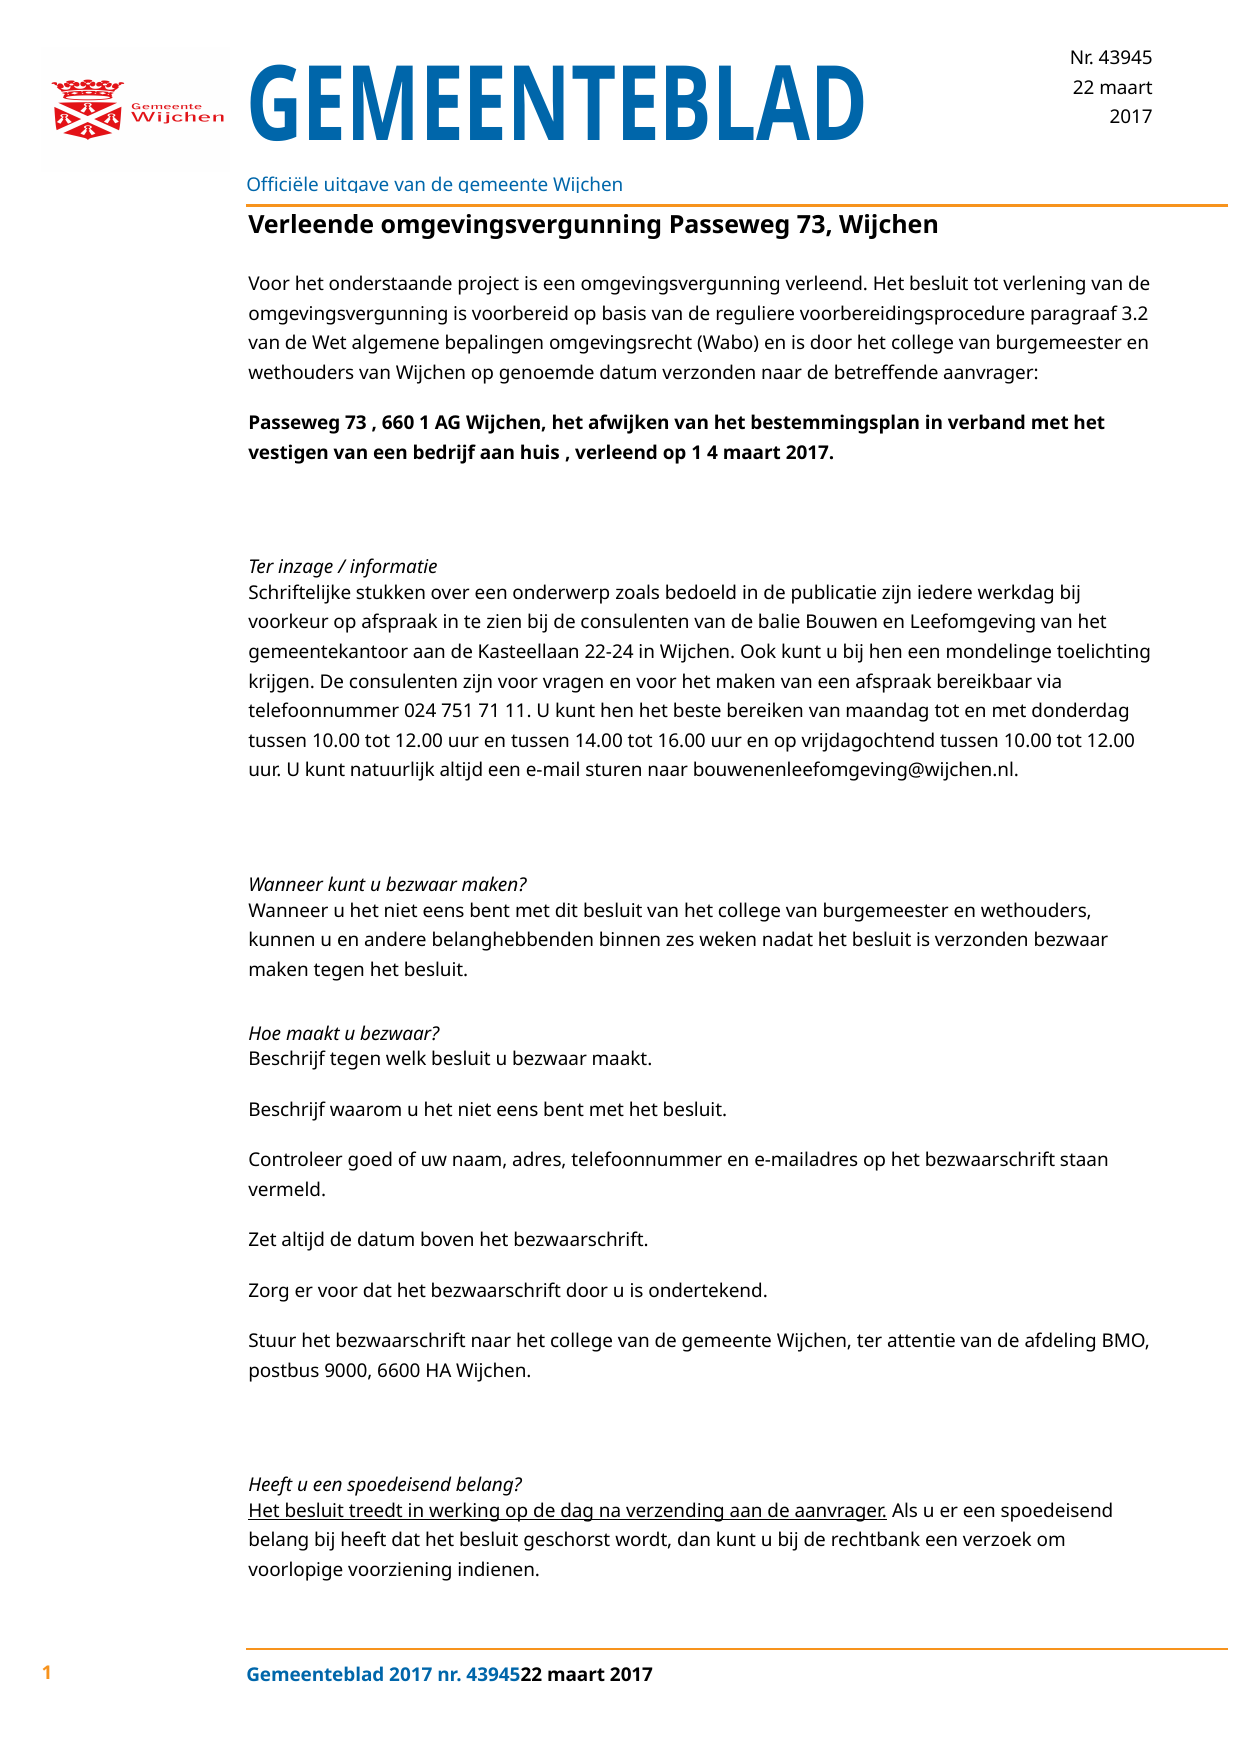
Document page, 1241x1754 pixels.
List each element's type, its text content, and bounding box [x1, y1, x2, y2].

text Beschrijf tegen welk besluit u bezwaar maakt. [248, 1046, 1152, 1071]
text Controleer goed of uw naam, adres, telefoonnummer en e-mailadres op het bezwaarschrift staan vermeld. [248, 1146, 1152, 1202]
text Hoe maakt u bezwaar? [248, 1020, 1152, 1046]
text Zet altijd de datum boven het bezwaarschrift. [248, 1226, 1152, 1252]
text Het besluit treedt in werking op de dag na verzending aan de aanvrager. Als u er een spoedeisend belang bij heeft dat het besluit geschorst wordt, dan kunt u bij de rechtbank een verzoek om voorlopige voorziening indienen. [248, 1497, 1152, 1582]
text Voor het onderstaande project is een omgevingsvergunning verleend. Het besluit tot verlening van de omgevingsvergunning is voorbereid op basis van de reguliere voorbereidingsprocedure paragraaf 3.2 van de Wet algemene bepalingen omgevingsrecht (Wabo) en is door het college van burgemeester en wethouders van Wijchen op genoemde datum verzonden naar de betreffende aanvrager: [248, 270, 1152, 385]
text Heeft u een spoedeisend belang? [248, 1471, 1152, 1497]
text Zorg er voor dat het bezwaarschrift door u is ondertekend. [248, 1277, 1152, 1303]
text Passeweg 73 , 660 1 AG Wijchen, het afwijken van het bestemmingsplan in verband met het vestigen van een bedrijf aan huis , verleend op 1 4 maart 2017. [248, 409, 1152, 465]
text Wanneer u het niet eens bent met dit besluit van het college van burgemeester en wethouders, kunnen u en andere belanghebbenden binnen zes weken nadat het besluit is verzonden bezwaar maken tegen het besluit. [248, 897, 1152, 982]
picture [41, 47, 231, 172]
text Beschrijf waarom u het niet eens bent met het besluit. [248, 1096, 1152, 1122]
text Ter inzage / informatie [248, 553, 1152, 579]
text Stuur het bezwaarschrift naar het college van de gemeente Wijchen, ter attentie van de afdeling BMO, postbus 9000, 6600 HA Wijchen. [248, 1327, 1152, 1383]
text Verleende omgevingsvergunning Passeweg 73, Wijchen [248, 207, 1152, 241]
text Wanneer kunt u bezwaar maken? [248, 871, 1152, 897]
text Schriftelijke stukken over een onderwerp zoals bedoeld in de publicatie zijn iedere werkdag bij voorkeur op afspraak in te zien bij de consulenten van de balie Bouwen en Leefomgeving van het gemeentekantoor aan de Kasteellaan 22-24 in Wijchen. Ook kunt u bij hen een mondelinge toelichting krijgen. De consulenten zijn voor vragen en voor het maken van een afspraak bereikbaar via telefoonnummer 024 751 71 11. U kunt hen het beste bereiken van maandag tot en met donderdag tussen 10.00 tot 12.00 uur en tussen 14.00 tot 16.00 uur en op vrijdagochtend tussen 10.00 tot 12.00 uur. U kunt natuurlijk altijd een e-mail sturen naar bouwenenleefomgeving@wijchen.nl. [248, 579, 1152, 782]
